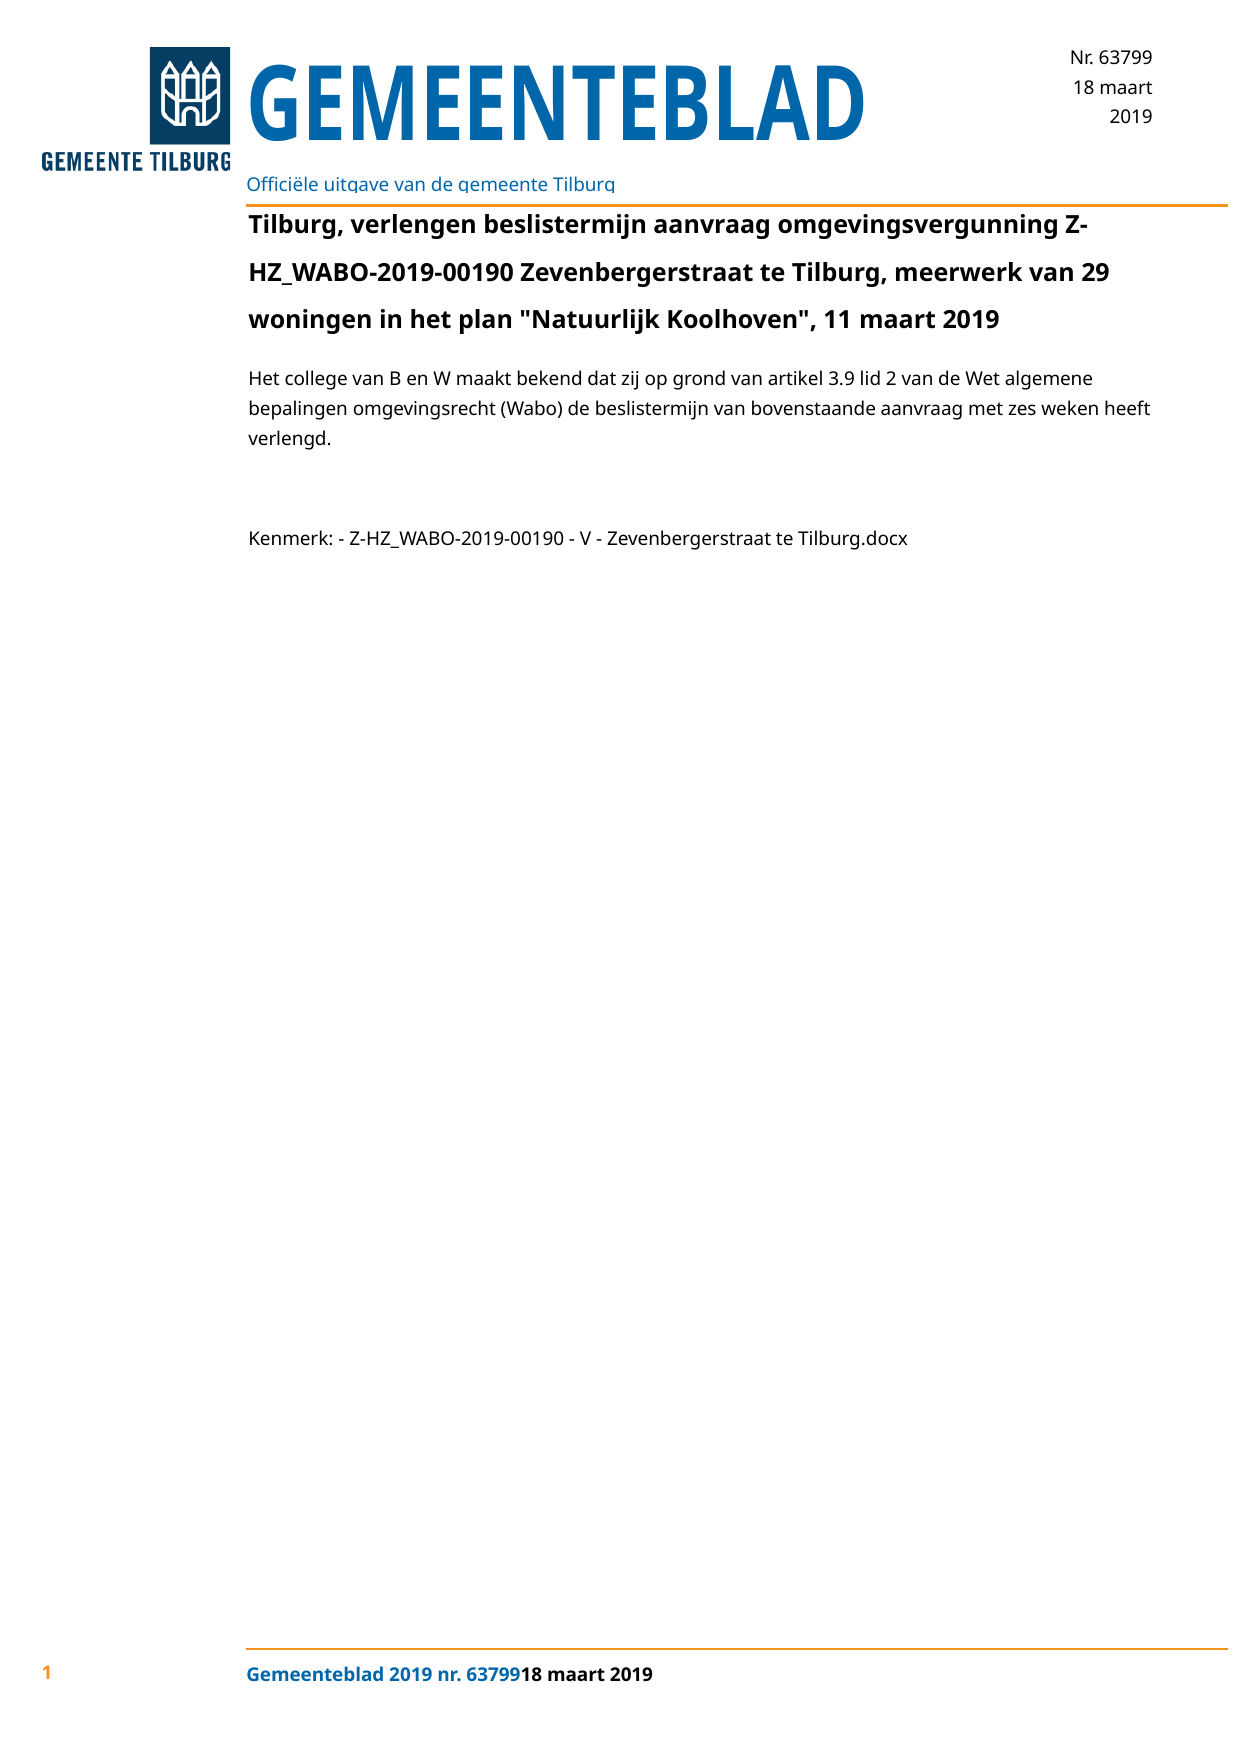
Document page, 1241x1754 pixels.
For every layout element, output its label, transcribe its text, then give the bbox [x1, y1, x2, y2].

text Kenmerk: - Z-HZ_WABO-2019-00190 - V - Zevenbergerstraat te Tilburg.docx [248, 526, 1152, 551]
text Het college van B en W maakt bekend dat zij op grond van artikel 3.9 lid 2 van de Wet algemene bepalingen omgevingsrecht (Wabo) de beslistermijn van bovenstaande aanvraag met zes weken heeft verlengd. [248, 366, 1152, 450]
picture [41, 47, 231, 172]
text Tilburg, verlengen beslistermijn aanvraag omgevingsvergunning Z-HZ_WABO-2019-00190 Zevenbergerstraat te Tilburg, meerwerk van 29 woningen in het plan "Natuurlijk Koolhoven", 11 maart 2019 [248, 207, 1152, 336]
